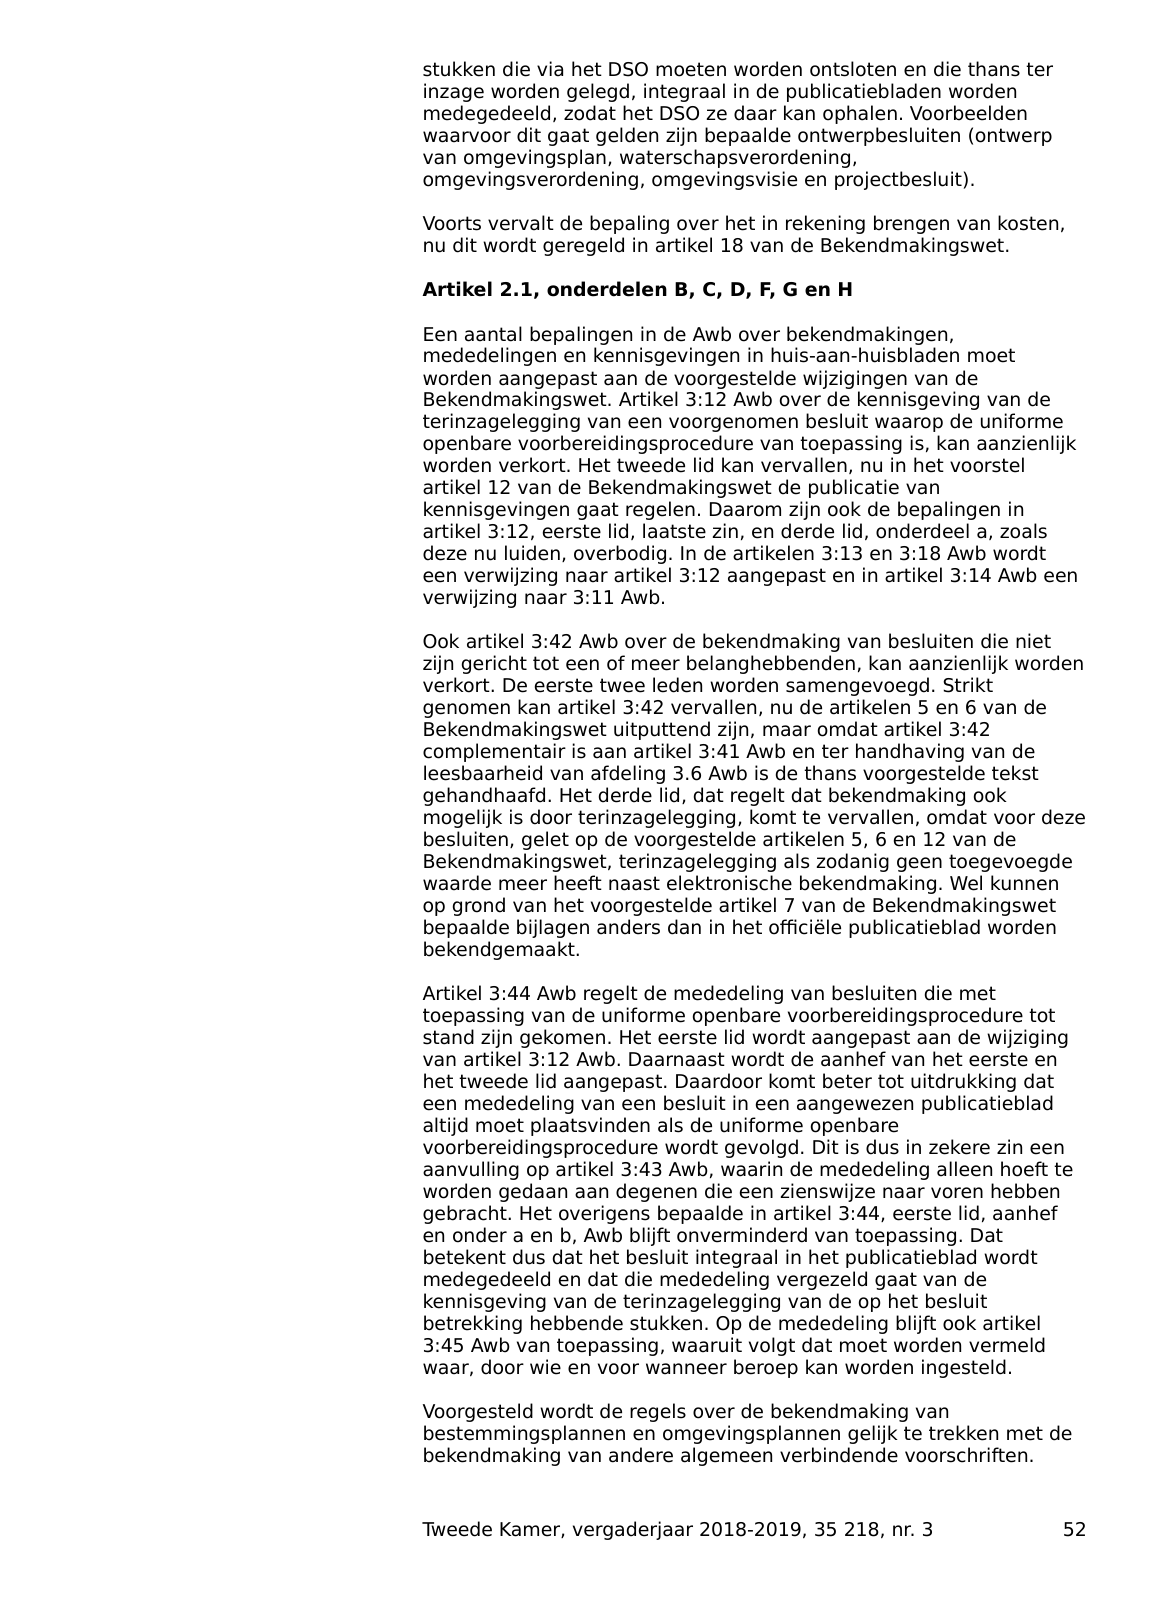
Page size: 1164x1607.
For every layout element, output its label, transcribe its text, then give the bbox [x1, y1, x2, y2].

text Artikel 3:44 Awb regelt de mededeling van besluiten die met toepassing van de uniforme openbare voorbereidingsprocedure tot stand zijn gekomen. Het eerste lid wordt aangepast aan de wijziging van artikel 3:12 Awb. Daarnaast wordt de aanhef van het eerste en het tweede lid aangepast. Daardoor komt beter tot uitdrukking dat een mededeling van een besluit in een aangewezen publicatieblad altijd moet plaatsvinden als de uniforme openbare voorbereidingsprocedure wordt gevolgd. Dit is dus in zekere zin een aanvulling op artikel 3:43 Awb, waarin de mededeling alleen hoeft te worden gedaan aan degenen die een zienswijze naar voren hebben gebracht. Het overigens bepaalde in artikel 3:44, eerste lid, aanhef en onder a en b, Awb blijft onverminderd van toepassing. Dat betekent dus dat het besluit integraal in het publicatieblad wordt medegedeeld en dat die mededeling vergezeld gaat van de kennisgeving van de terinzagelegging van de op het besluit betrekking hebbende stukken. Op de mededeling blijft ook artikel 3:45 Awb van toepassing, waaruit volgt dat moet worden vermeld waar, door wie en voor wanneer beroep kan worden ingesteld. [422, 983, 1087, 1379]
text stukken die via het DSO moeten worden ontsloten en die thans ter inzage worden gelegd, integraal in de publicatiebladen worden medegedeeld, zodat het DSO ze daar kan ophalen. Voorbeelden waarvoor dit gaat gelden zijn bepaalde ontwerpbesluiten (ontwerp van omgevingsplan, waterschapsverordening, omgevingsverordening, omgevingsvisie en projectbesluit). [422, 59, 1087, 191]
text Een aantal bepalingen in de Awb over bekendmakingen, mededelingen en kennisgevingen in huis-aan-huisbladen moet worden aangepast aan de voorgestelde wijzigingen van de Bekendmakingswet. Artikel 3:12 Awb over de kennisgeving van de terinzagelegging van een voorgenomen besluit waarop de uniforme openbare voorbereidingsprocedure van toepassing is, kan aanzienlijk worden verkort. Het tweede lid kan vervallen, nu in het voorstel artikel 12 van de Bekendmakingswet de publicatie van kennisgevingen gaat regelen. Daarom zijn ook de bepalingen in artikel 3:12, eerste lid, laatste zin, en derde lid, onderdeel a, zoals deze nu luiden, overbodig. In de artikelen 3:13 en 3:18 Awb wordt een verwijzing naar artikel 3:12 aangepast en in artikel 3:14 Awb een verwijzing naar 3:11 Awb. [422, 323, 1087, 609]
text Voorts vervalt de bepaling over het in rekening brengen van kosten, nu dit wordt geregeld in artikel 18 van de Bekendmakingswet. [422, 213, 1087, 257]
text Ook artikel 3:42 Awb over de bekendmaking van besluiten die niet zijn gericht tot een of meer belanghebbenden, kan aanzienlijk worden verkort. De eerste twee leden worden samengevoegd. Strikt genomen kan artikel 3:42 vervallen, nu de artikelen 5 en 6 van de Bekendmakingswet uitputtend zijn, maar omdat artikel 3:42 complementair is aan artikel 3:41 Awb en ter handhaving van de leesbaarheid van afdeling 3.6 Awb is de thans voorgestelde tekst gehandhaafd. Het derde lid, dat regelt dat bekendmaking ook mogelijk is door terinzagelegging, komt te vervallen, omdat voor deze besluiten, gelet op de voorgestelde artikelen 5, 6 en 12 van de Bekendmakingswet, terinzagelegging als zodanig geen toegevoegde waarde meer heeft naast elektronische bekendmaking. Wel kunnen op grond van het voorgestelde artikel 7 van de Bekendmakingswet bepaalde bijlagen anders dan in het officiële publicatieblad worden bekendgemaakt. [422, 631, 1087, 961]
subtitle Artikel 2.1, onderdelen B, C, D, F, G en H [422, 279, 1087, 301]
text Voorgesteld wordt de regels over de bekendmaking van bestemmingsplannen en omgevingsplannen gelijk te trekken met de bekendmaking van andere algemeen verbindende voorschriften. [422, 1401, 1087, 1467]
